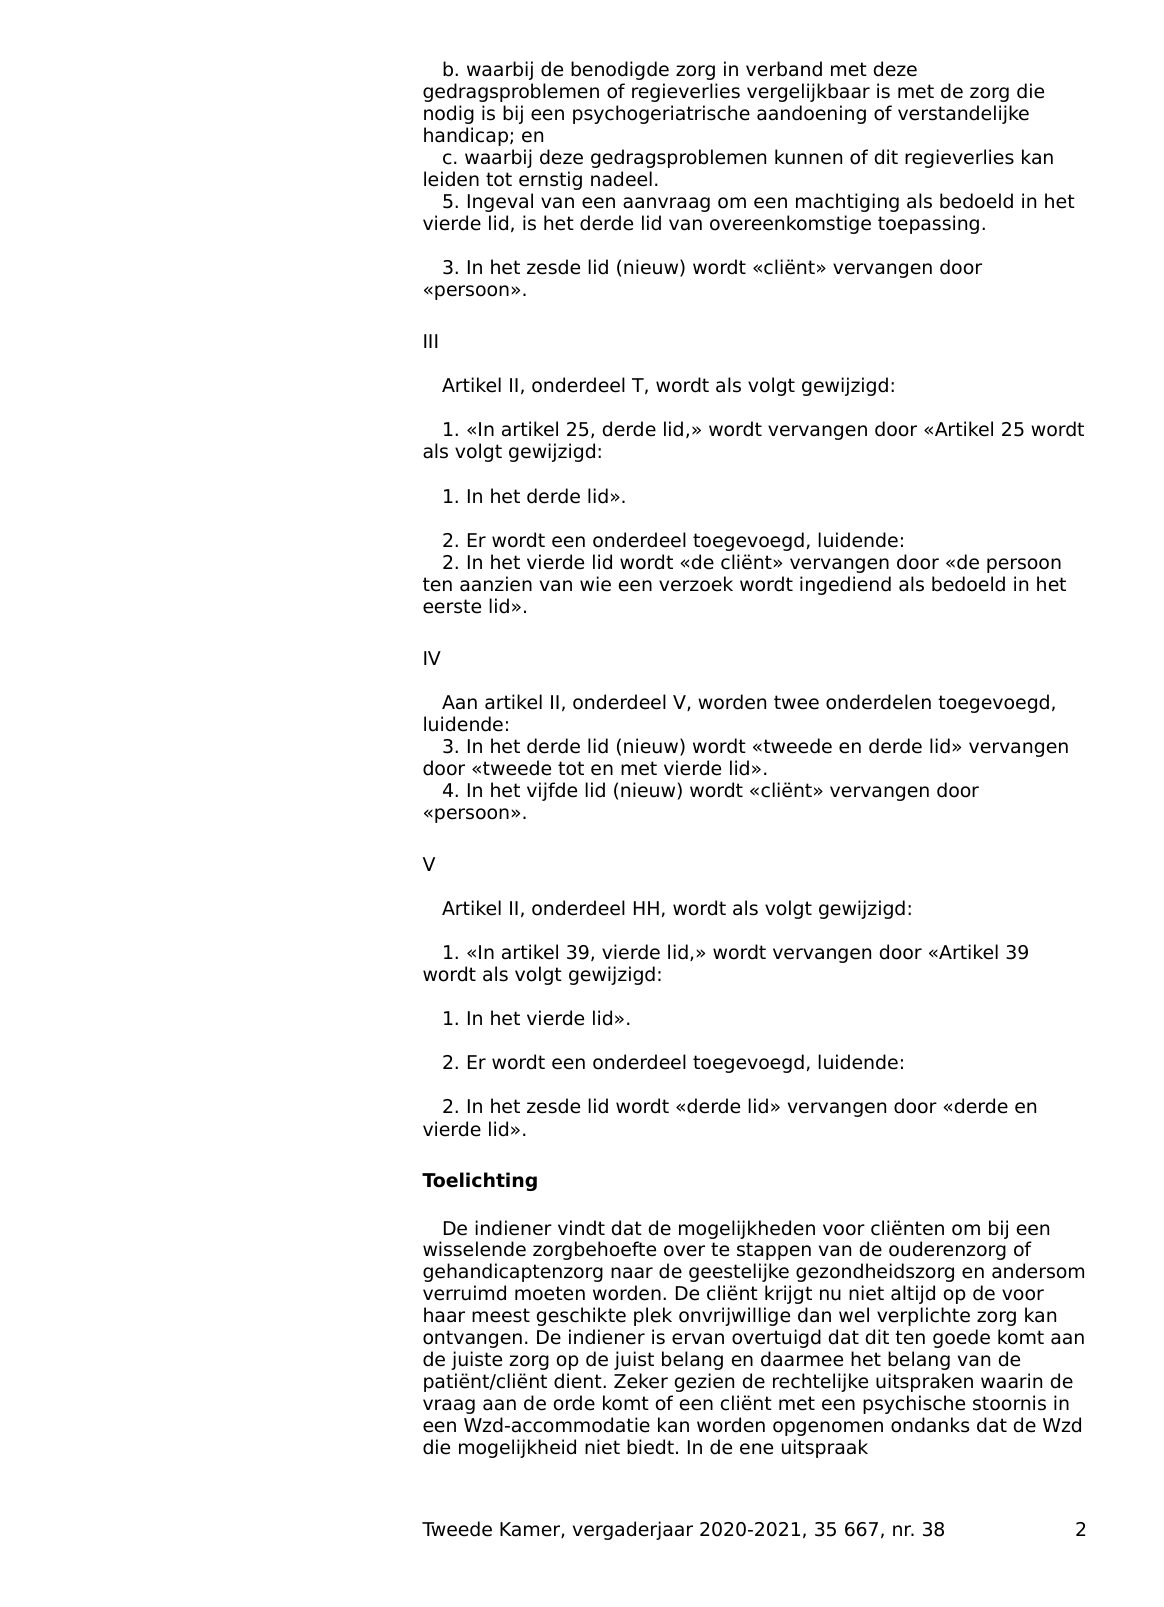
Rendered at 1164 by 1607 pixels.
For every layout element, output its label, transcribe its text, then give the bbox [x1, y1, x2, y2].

text c. waarbij deze gedragsproblemen kunnen of dit regieverlies kan leiden tot ernstig nadeel. [422, 147, 1087, 191]
text 3. In het zesde lid (nieuw) wordt «cliënt» vervangen door «persoon». [422, 257, 1087, 301]
text Artikel II, onderdeel T, wordt als volgt gewijzigd: [422, 375, 1087, 397]
subtitle III [422, 331, 1087, 353]
text De indiener vindt dat de mogelijkheden voor cliënten om bij een wisselende zorgbehoefte over te stappen van de ouderenzorg of gehandicaptenzorg naar de geestelijke gezondheidszorg en andersom verruimd moeten worden. De cliënt krijgt nu niet altijd op de voor haar meest geschikte plek onvrijwillige dan wel verplichte zorg kan ontvangen. De indiener is ervan overtuigd dat dit ten goede komt aan de juiste zorg op de juist belang en daarmee het belang van de patiënt/cliënt dient. Zeker gezien de rechtelijke uitspraken waarin de vraag aan de orde komt of een cliënt met een psychische stoornis in een Wzd-accommodatie kan worden opgenomen ondanks dat de Wzd die mogelijkheid niet biedt. In de ene uitspraak [422, 1217, 1087, 1459]
text 5. Ingeval van een aanvraag om een machtiging als bedoeld in het vierde lid, is het derde lid van overeenkomstige toepassing. [422, 191, 1087, 235]
subtitle Toelichting [422, 1170, 1087, 1192]
text 2. In het zesde lid wordt «derde lid» vervangen door «derde en vierde lid». [422, 1096, 1087, 1140]
subtitle IV [422, 648, 1087, 669]
text 1. «In artikel 25, derde lid,» wordt vervangen door «Artikel 25 wordt als volgt gewijzigd: [422, 419, 1087, 463]
text 1. In het vierde lid». [422, 1008, 1087, 1030]
text 1. In het derde lid». [422, 486, 1087, 507]
text 2. Er wordt een onderdeel toegevoegd, luidende: [422, 1052, 1087, 1074]
text Artikel II, onderdeel HH, wordt als volgt gewijzigd: [422, 898, 1087, 920]
subtitle V [422, 854, 1087, 876]
text 2. Er wordt een onderdeel toegevoegd, luidende: [422, 530, 1087, 552]
text 3. In het derde lid (nieuw) wordt «tweede en derde lid» vervangen door «tweede tot en met vierde lid». [422, 736, 1087, 780]
text Aan artikel II, onderdeel V, worden twee onderdelen toegevoegd, luidende: [422, 692, 1087, 736]
text 4. In het vijfde lid (nieuw) wordt «cliënt» vervangen door «persoon». [422, 780, 1087, 824]
text 1. «In artikel 39, vierde lid,» wordt vervangen door «Artikel 39 wordt als volgt gewijzigd: [422, 942, 1087, 986]
text b. waarbij de benodigde zorg in verband met deze gedragsproblemen of regieverlies vergelijkbaar is met de zorg die nodig is bij een psychogeriatrische aandoening of verstandelijke handicap; en [422, 59, 1087, 147]
text 2. In het vierde lid wordt «de cliënt» vervangen door «de persoon ten aanzien van wie een verzoek wordt ingediend als bedoeld in het eerste lid». [422, 552, 1087, 618]
